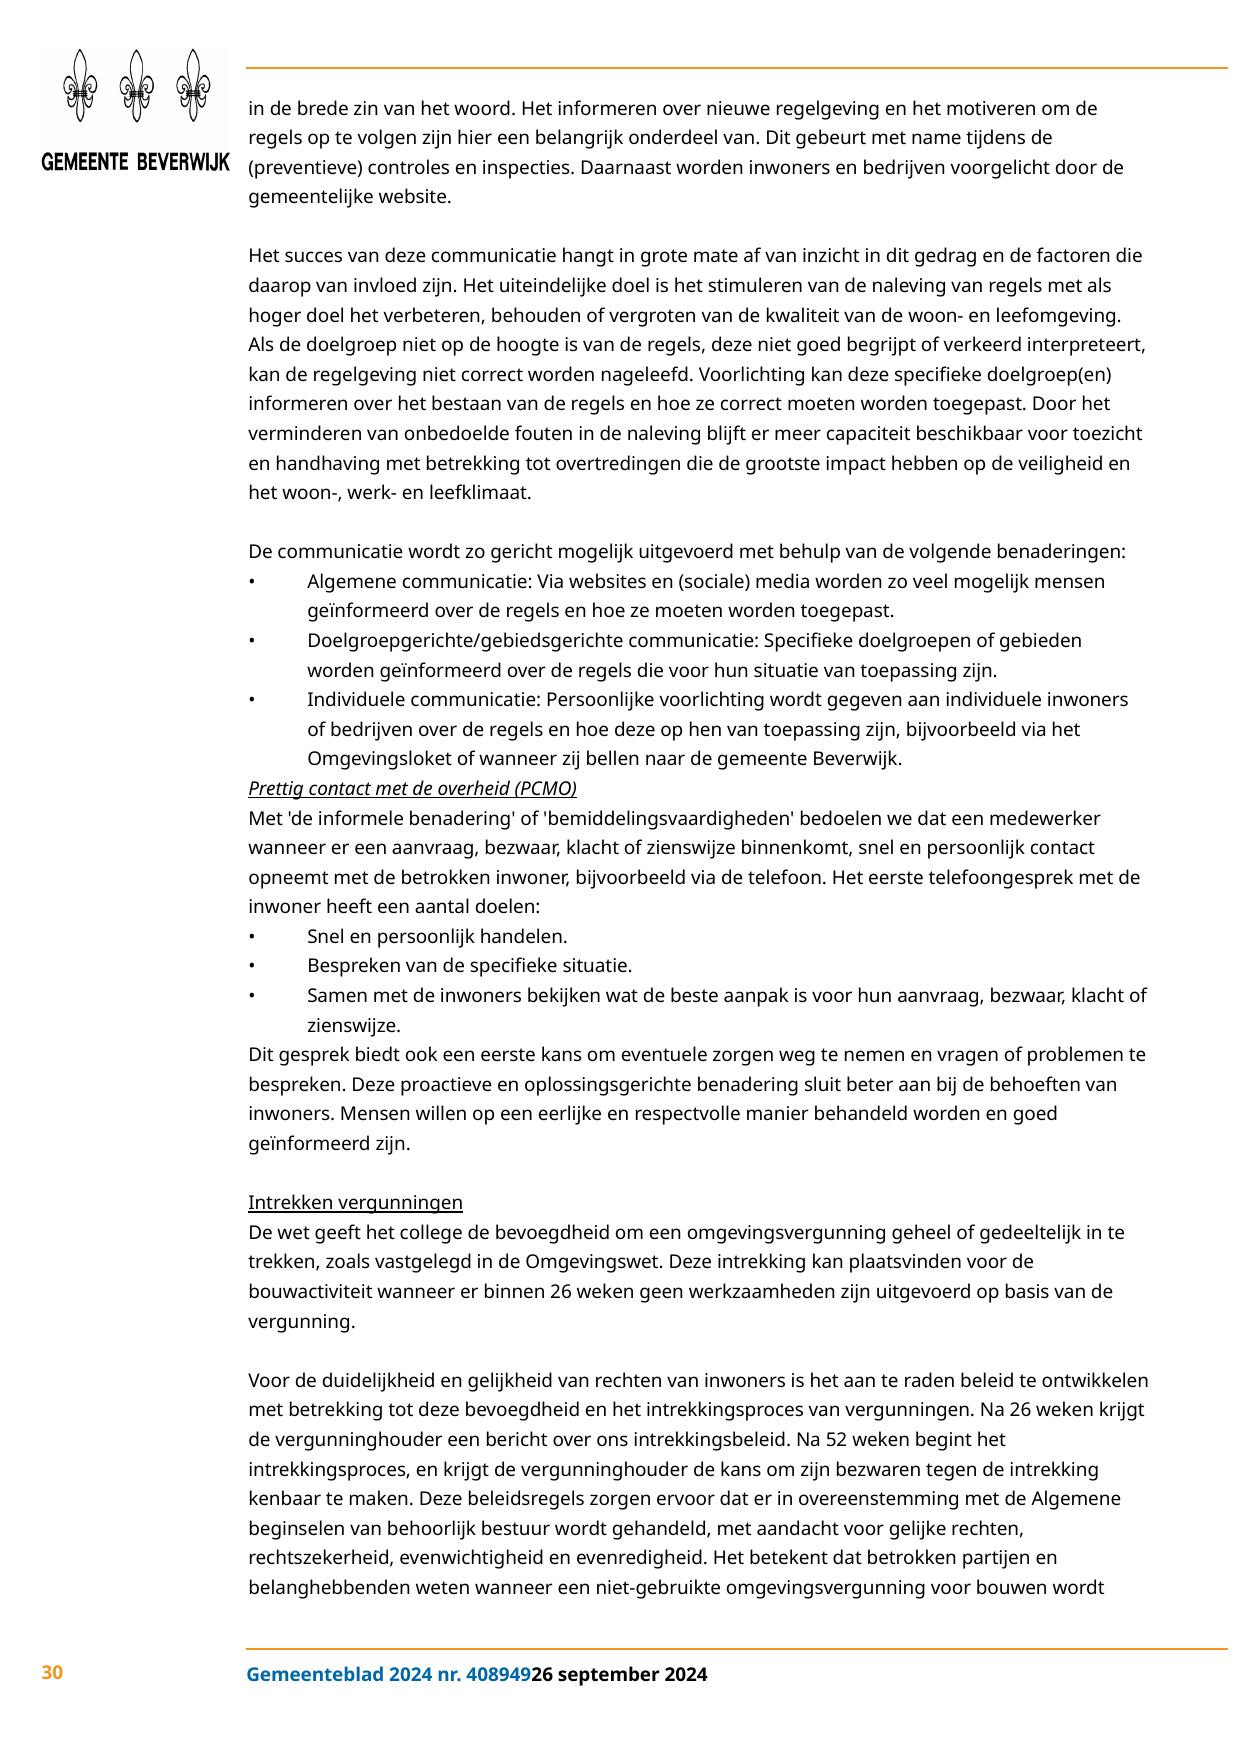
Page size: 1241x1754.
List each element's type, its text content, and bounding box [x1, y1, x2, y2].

table_header De wet geeft het college de bevoegdheid om een omgevingsvergunning geheel of gedeeltelijk in te trekken, zoals vastgelegd in de Omgevingswet. Deze intrekking kan plaatsvinden voor de bouwactiviteit wanneer er binnen 26 weken geen werkzaamheden zijn uitgevoerd op basis van de vergunning. Voor de duidelijkheid en gelijkheid van rechten van inwoners is het aan te raden beleid te ontwikkelen met betrekking tot deze bevoegdheid en het intrekkingsproces van vergunningen. Na 26 weken krijgt de vergunninghouder een bericht over ons intrekkingsbeleid. Na 52 weken begint het intrekkingsproces, en krijgt de vergunninghouder de kans om zijn bezwaren tegen de intrekking kenbaar te maken. Deze beleidsregels zorgen ervoor dat er in overeenstemming met de Algemene beginselen van behoorlijk bestuur wordt gehandeld, met aandacht voor gelijke rechten, rechtszekerheid, evenwichtigheid en evenredigheid. Het betekent dat betrokken partijen en belanghebbenden weten wanneer een niet-gebruikte omgevingsvergunning voor bouwen wordt [248, 1219, 1152, 1600]
text Met 'de informele benadering' of 'bemiddelingsvaardigheden' bedoelen we dat een medewerker wanneer er een aanvraag, bezwaar, klacht of zienswijze binnenkomt, snel en persoonlijk contact opneemt met de betrokken inwoner, bijvoorbeeld via de telefoon. Het eerste telefoongesprek met de inwoner heeft een aantal doelen: [248, 805, 1152, 919]
text Het succes van deze communicatie hangt in grote mate af van inzicht in dit gedrag en de factoren die daarop van invloed zijn. Het uiteindelijke doel is het stimuleren van de naleving van regels met als hoger doel het verbeteren, behouden of vergroten van de kwaliteit van de woon- en leefomgeving. Als de doelgroep niet op de hoogte is van de regels, deze niet goed begrijpt of verkeerd interpreteert, kan de regelgeving niet correct worden nageleefd. Voorlichting kan deze specifieke doelgroep(en) informeren over het bestaan van de regels en hoe ze correct moeten worden toegepast. Door het verminderen van onbedoelde fouten in de naleving blijft er meer capaciteit beschikbaar voor toezicht en handhaving met betrekking tot overtredingen die de grootste impact hebben op de veiligheid en het woon-, werk- en leefklimaat. [248, 243, 1152, 505]
text in de brede zin van het woord. Het informeren over nieuwe regelgeving en het motiveren om de regels op te volgen zijn hier een belangrijk onderdeel van. Dit gebeurt met name tijdens de (preventieve) controles en inspecties. Daarnaast worden inwoners en bedrijven voorgelicht door de gemeentelijke website. [248, 95, 1152, 209]
text Intrekken vergunningen [248, 1189, 1152, 1215]
text Dit gesprek biedt ook een eerste kans om eventuele zorgen weg te nemen en vragen of problemen te bespreken. Deze proactieve en oplossingsgerichte benadering sluit beter aan bij de behoeften van inwoners. Mensen willen op een eerlijke en respectvolle manier behandeld worden en goed geïnformeerd zijn. [248, 1041, 1152, 1156]
list Samen met de inwoners bekijken wat de beste aanpak is voor hun aanvraag, bezwaar, klacht of zienswijze. [248, 982, 1152, 1038]
list Bespreken van de specifieke situatie. [248, 953, 1152, 978]
list Algemene communicatie: Via websites en (sociale) media worden zo veel mogelijk mensen geïnformeerd over de regels en hoe ze moeten worden toegepast. [248, 568, 1152, 623]
text De communicatie wordt zo gericht mogelijk uitgevoerd met behulp van de volgende benaderingen: [248, 538, 1152, 564]
list Snel en persoonlijk handelen. [248, 923, 1152, 949]
list Individuele communicatie: Persoonlijke voorlichting wordt gegeven aan individuele inwoners of bedrijven over de regels en hoe deze op hen van toepassing zijn, bijvoorbeeld via het Omgevingsloket of wanneer zij bellen naar de gemeente Beverwijk. [248, 686, 1152, 771]
text Prettig contact met de overheid (PCMO) [248, 775, 1152, 801]
picture [41, 47, 231, 172]
list Doelgroepgerichte/gebiedsgerichte communicatie: Specifieke doelgroepen of gebieden worden geïnformeerd over de regels die voor hun situatie van toepassing zijn. [248, 627, 1152, 683]
